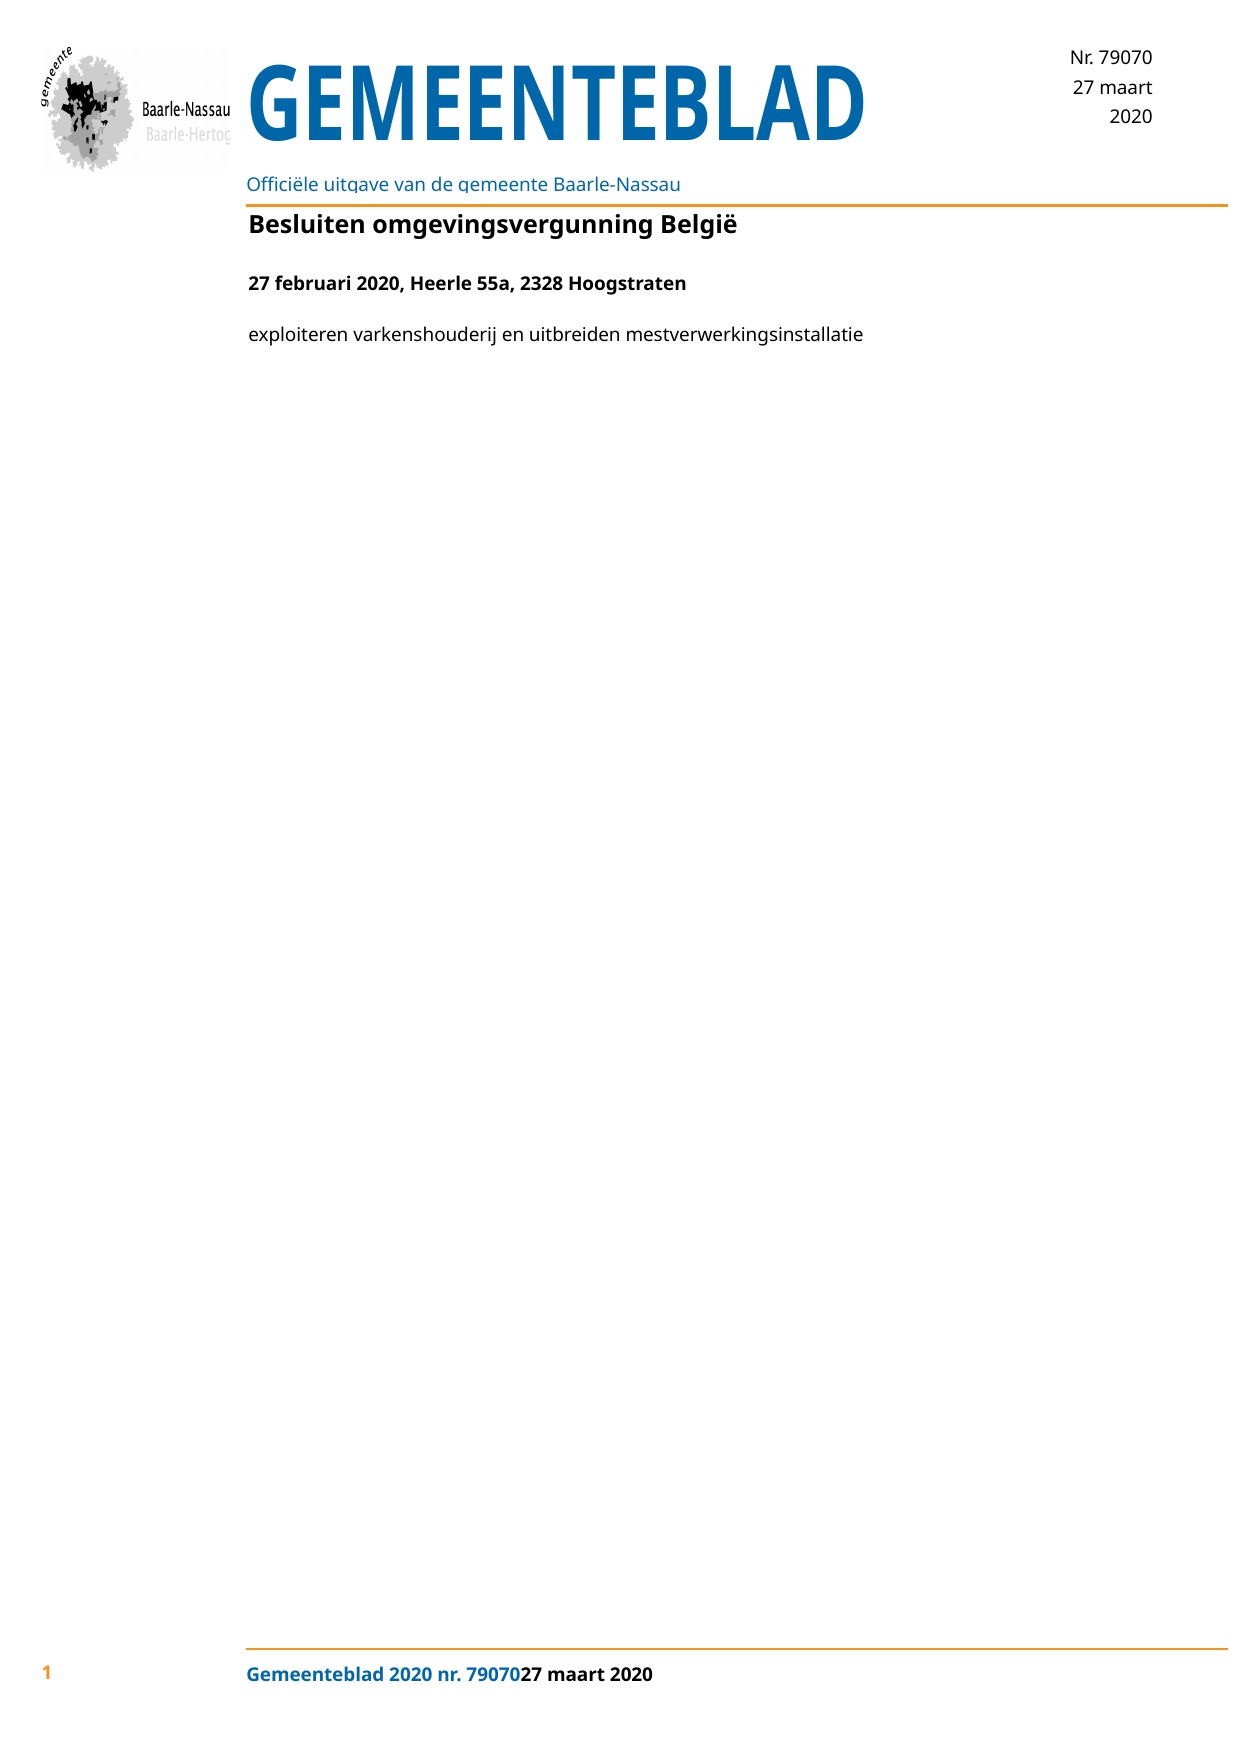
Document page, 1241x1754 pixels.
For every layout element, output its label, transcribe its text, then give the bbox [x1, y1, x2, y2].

text 27 februari 2020, Heerle 55a, 2328 Hoogstraten [248, 270, 1152, 296]
text exploiteren varkenshouderij en uitbreiden mestverwerkingsinstallatie [248, 321, 1152, 346]
picture [41, 47, 231, 172]
text Besluiten omgevingsvergunning België [248, 207, 1152, 241]
